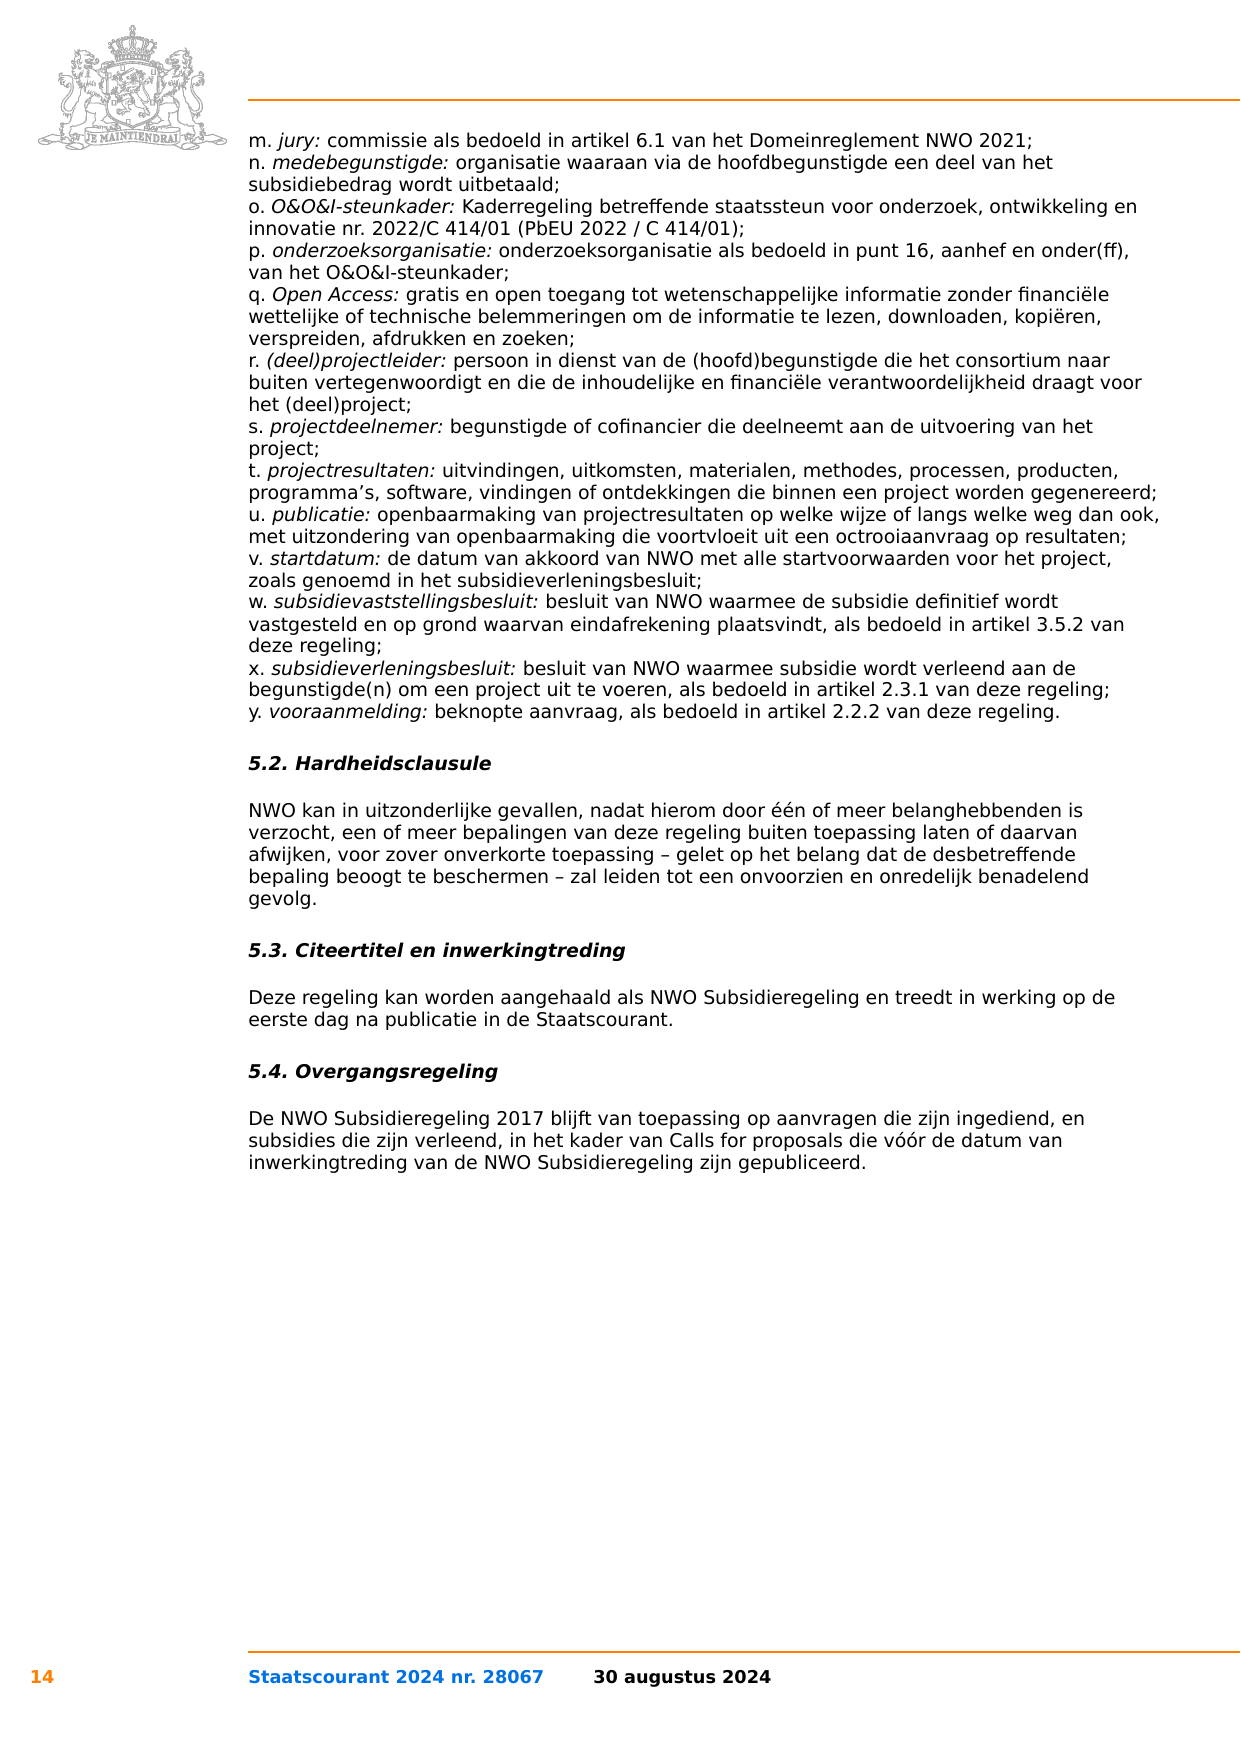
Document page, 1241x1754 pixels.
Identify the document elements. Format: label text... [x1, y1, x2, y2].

subtitle 5.4. Overgangsregeling [248, 1061, 1163, 1083]
picture [38, 25, 227, 150]
text De NWO Subsidieregeling 2017 blijft van toepassing op aanvragen die zijn ingediend, en subsidies die zijn verleend, in het kader van Calls for proposals die vóór de datum van inwerkingtreding van de NWO Subsidieregeling zijn gepubliceerd. [248, 1108, 1163, 1174]
text q. Open Access: gratis en open toegang tot wetenschappelijke informatie zonder financiële wettelijke of technische belemmeringen om de informatie te lezen, downloaden, kopiëren, verspreiden, afdrukken en zoeken; [248, 284, 1163, 350]
text r. (deel)projectleider: persoon in dienst van de (hoofd)begunstigde die het consortium naar buiten vertegenwoordigt en die de inhoudelijke en financiële verantwoordelijkheid draagt voor het (deel)project; [248, 350, 1163, 416]
text n. medebegunstigde: organisatie waaraan via de hoofdbegunstigde een deel van het subsidiebedrag wordt uitbetaald; [248, 152, 1163, 196]
subtitle 5.2. Hardheidsclausule [248, 753, 1163, 775]
text v. startdatum: de datum van akkoord van NWO met alle startvoorwaarden voor het project, zoals genoemd in het subsidieverleningsbesluit; [248, 547, 1163, 591]
text u. publicatie: openbaarmaking van projectresultaten op welke wijze of langs welke weg dan ook, met uitzondering van openbaarmaking die voortvloeit uit een octrooiaanvraag op resultaten; [248, 503, 1163, 547]
subtitle 5.3. Citeertitel en inwerkingtreding [248, 940, 1163, 962]
text s. projectdeelnemer: begunstigde of cofinancier die deelneemt aan de uitvoering van het project; [248, 416, 1163, 459]
text t. projectresultaten: uitvindingen, uitkomsten, materialen, methodes, processen, producten, programma’s, software, vindingen of ontdekkingen die binnen een project worden gegenereerd; [248, 459, 1163, 503]
text y. vooraanmelding: beknopte aanvraag, als bedoeld in artikel 2.2.2 van deze regeling. [248, 701, 1163, 723]
text w. subsidievaststellingsbesluit: besluit van NWO waarmee de subsidie definitief wordt vastgesteld en op grond waarvan eindafrekening plaatsvindt, als bedoeld in artikel 3.5.2 van deze regeling; [248, 591, 1163, 657]
text m. jury: commissie als bedoeld in artikel 6.1 van het Domeinreglement NWO 2021; [248, 130, 1163, 152]
text Deze regeling kan worden aangehaald als NWO Subsidieregeling en treedt in werking op de eerste dag na publicatie in de Staatscourant. [248, 987, 1163, 1031]
text NWO kan in uitzonderlijke gevallen, nadat hierom door één of meer belanghebbenden is verzocht, een of meer bepalingen van deze regeling buiten toepassing laten of daarvan afwijken, voor zover onverkorte toepassing – gelet op het belang dat de desbetreffende bepaling beoogt te beschermen – zal leiden tot een onvoorzien en onredelijk benadelend gevolg. [248, 800, 1163, 910]
text o. O&O&I-steunkader: Kaderregeling betreffende staatssteun voor onderzoek, ontwikkeling en innovatie nr. 2022/C 414/01 (PbEU 2022 / C 414/01); [248, 196, 1163, 240]
text p. onderzoeksorganisatie: onderzoeksorganisatie als bedoeld in punt 16, aanhef en onder(ff), van het O&O&I-steunkader; [248, 240, 1163, 284]
text x. subsidieverleningsbesluit: besluit van NWO waarmee subsidie wordt verleend aan de begunstigde(n) om een project uit te voeren, als bedoeld in artikel 2.3.1 van deze regeling; [248, 657, 1163, 701]
